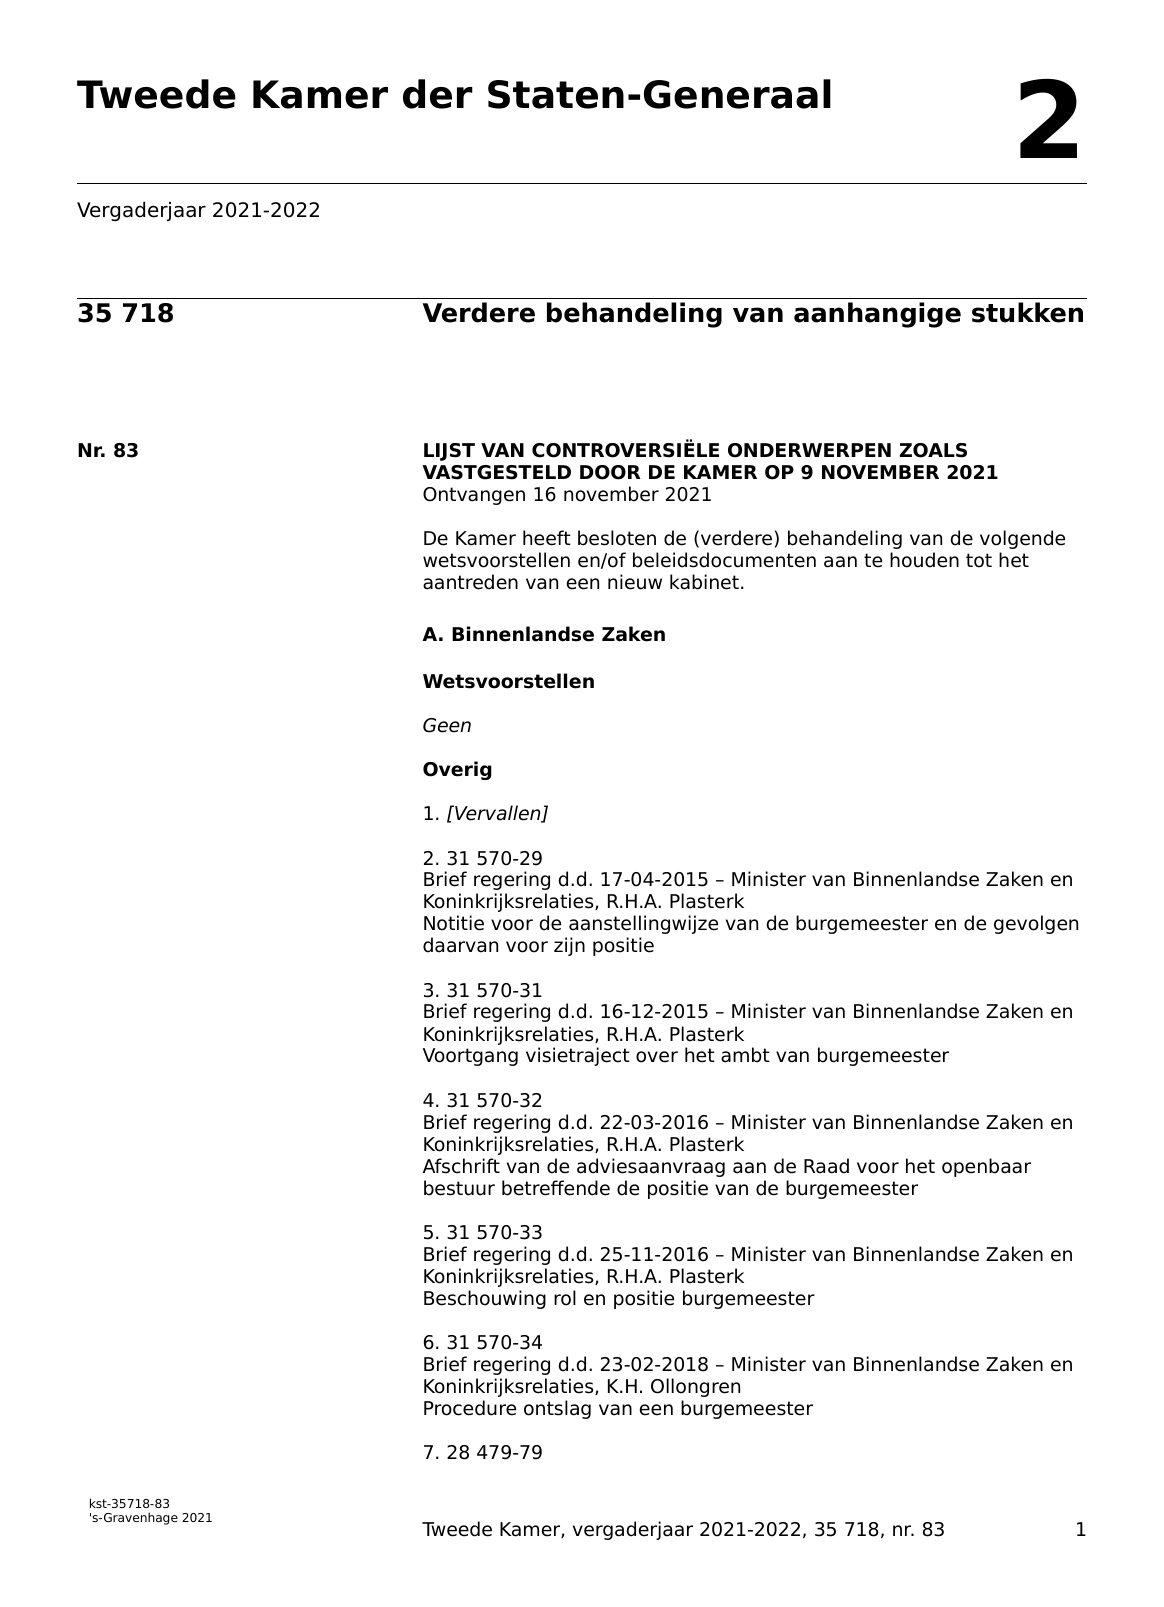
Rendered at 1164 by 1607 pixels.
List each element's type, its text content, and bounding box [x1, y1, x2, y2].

subtitle Overig [422, 759, 1087, 781]
text Beschouwing rol en positie burgemeester [422, 1288, 1087, 1309]
text Procedure ontslag van een burgemeester [422, 1398, 1087, 1420]
text kst-35718-83 [88, 1497, 323, 1511]
text Brief regering d.d. 16-12-2015 – Minister van Binnenlandse Zaken en Koninkrijksrelaties, R.H.A. Plasterk [422, 1001, 1087, 1045]
text 5. 31 570-33 [422, 1222, 1087, 1244]
subtitle Wetsvoorstellen [422, 671, 1087, 693]
text 4. 31 570-32 [422, 1089, 1087, 1112]
text 's-Gravenhage 2021 [88, 1511, 323, 1525]
text 7. 28 479-79 [422, 1442, 1087, 1464]
table_cell Vergaderjaar 2021-2022 [77, 184, 1087, 298]
text 2. 31 570-29 [422, 847, 1087, 869]
text Ontvangen 16 november 2021 [422, 484, 1087, 506]
text 6. 31 570-34 [422, 1332, 1087, 1354]
text Geen [422, 715, 1087, 737]
text De Kamer heeft besloten de (verdere) behandeling van de volgende wetsvoorstellen en/of beleidsdocumenten aan te houden tot het aantreden van een nieuw kabinet. [422, 528, 1087, 594]
text Voortgang visietraject over het ambt van burgemeester [422, 1045, 1087, 1067]
text Notitie voor de aanstellingwijze van de burgemeester en de gevolgen daarvan voor zijn positie [422, 913, 1087, 957]
subtitle 35 718 Verdere behandeling van aanhangige stukken [77, 299, 1087, 329]
text Brief regering d.d. 22-03-2016 – Minister van Binnenlandse Zaken en Koninkrijksrelaties, R.H.A. Plasterk [422, 1112, 1087, 1156]
text 3. 31 570-31 [422, 979, 1087, 1001]
text Brief regering d.d. 25-11-2016 – Minister van Binnenlandse Zaken en Koninkrijksrelaties, R.H.A. Plasterk [422, 1244, 1087, 1288]
text Brief regering d.d. 17-04-2015 – Minister van Binnenlandse Zaken en Koninkrijksrelaties, R.H.A. Plasterk [422, 869, 1087, 913]
text 1. [Vervallen] [422, 803, 1087, 825]
subtitle Nr. 83 LIJST VAN CONTROVERSIËLE ONDERWERPEN ZOALS VASTGESTELD DOOR DE KAMER OP 9 NOVEMBER 2021 [77, 440, 1087, 484]
table_header 2 [886, 59, 1087, 183]
subtitle A. Binnenlandse Zaken [422, 624, 1087, 646]
text Afschrift van de adviesaanvraag aan de Raad voor het openbaar bestuur betreffende de positie van de burgemeester [422, 1156, 1087, 1199]
text Brief regering d.d. 23-02-2018 – Minister van Binnenlandse Zaken en Koninkrijksrelaties, K.H. Ollongren [422, 1354, 1087, 1398]
table_header Tweede Kamer der Staten-Generaal [77, 59, 886, 183]
